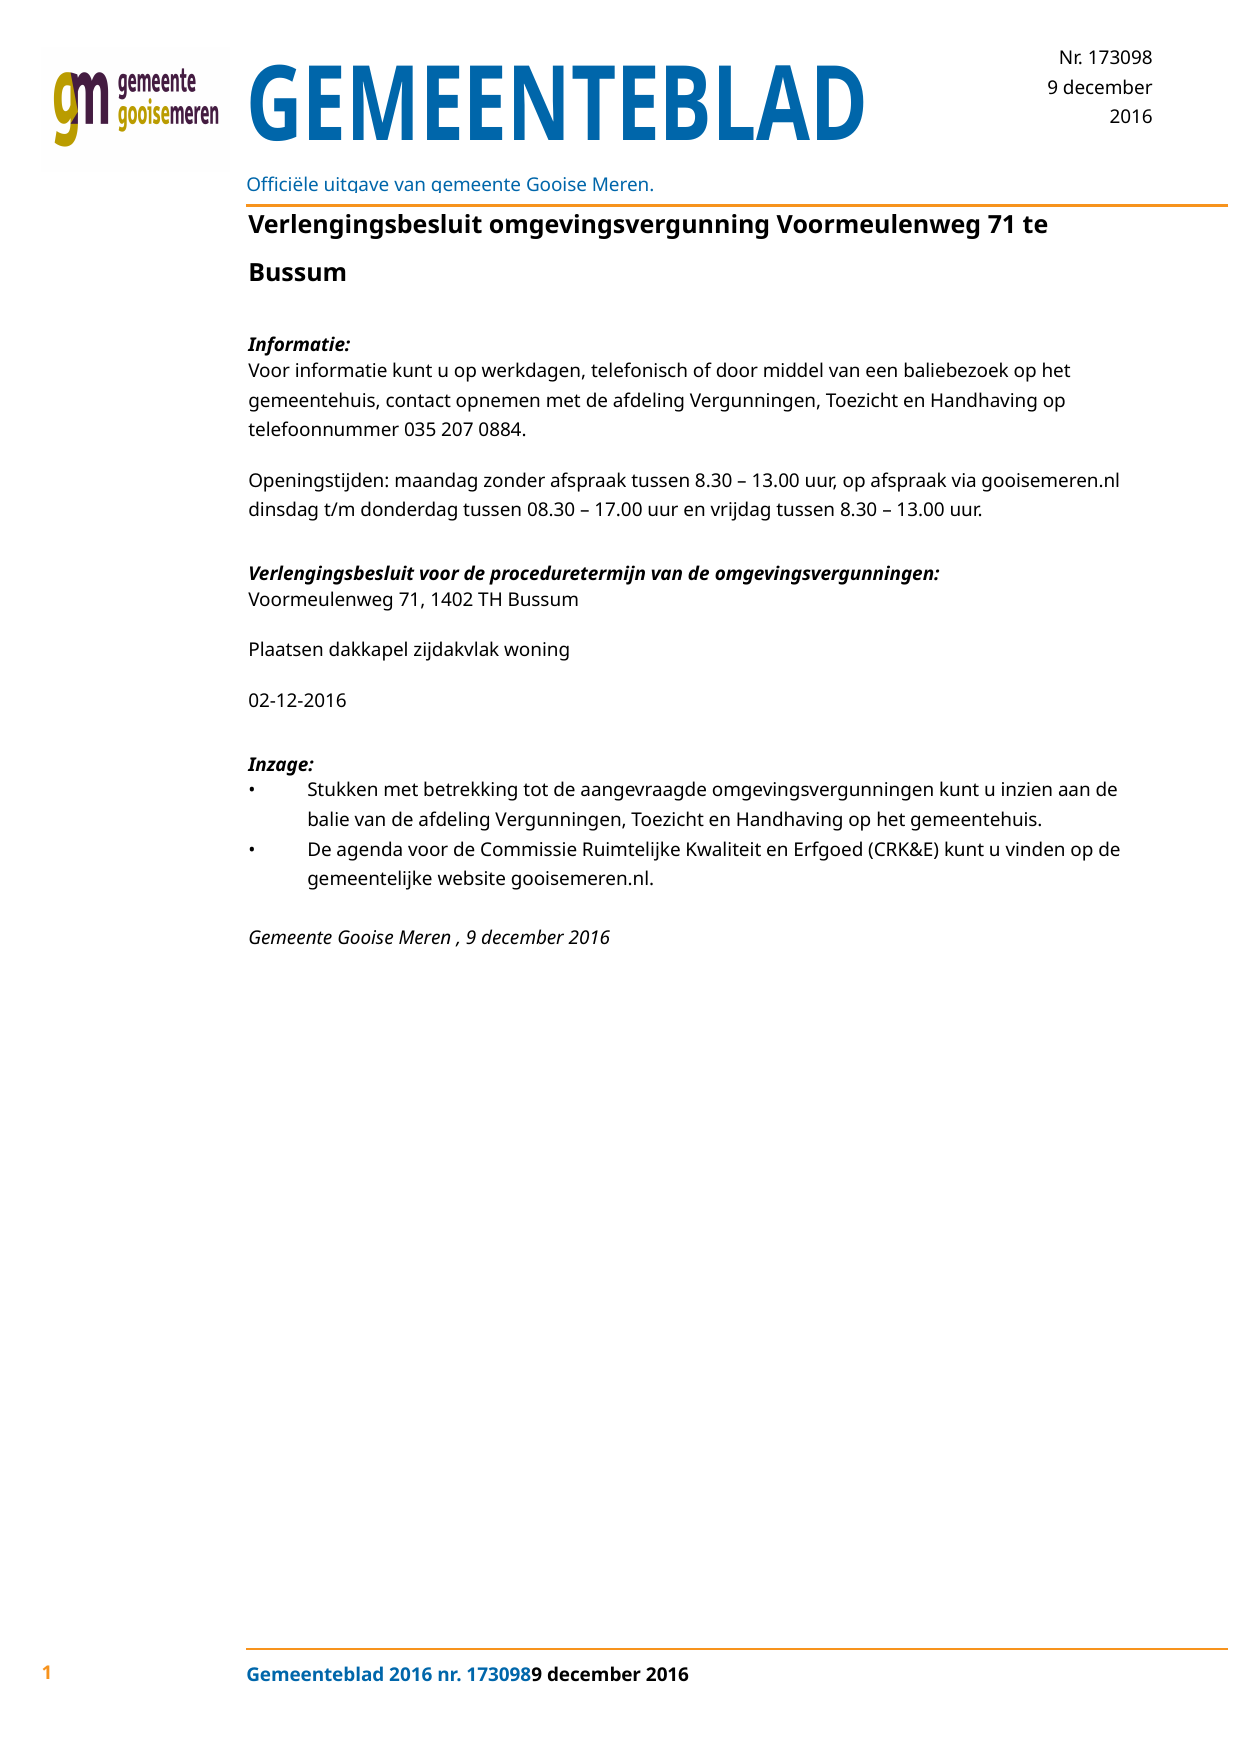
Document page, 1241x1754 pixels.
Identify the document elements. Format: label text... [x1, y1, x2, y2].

text Gemeente Gooise Meren , 9 december 2016 [248, 924, 1152, 950]
text Voormeulenweg 71, 1402 TH Bussum [248, 586, 1152, 612]
text Inzage: [248, 751, 1152, 777]
list De agenda voor de Commissie Ruimtelijke Kwaliteit en Erfgoed (CRK&E) kunt u vinden op de gemeentelijke website gooisemeren.nl. [248, 836, 1152, 891]
text 02-12-2016 [248, 687, 1152, 713]
text Verlengingsbesluit omgevingsvergunning Voormeulenweg 71 te Bussum [248, 207, 1152, 288]
text Verlengingsbesluit voor de proceduretermijn van de omgevingsvergunningen: [248, 560, 1152, 586]
text Voor informatie kunt u op werkdagen, telefonisch of door middel van een baliebezoek op het gemeentehuis, contact opnemen met de afdeling Vergunningen, Toezicht en Handhaving op telefoonnummer 035 207 0884. [248, 357, 1152, 442]
list Stukken met betrekking tot de aangevraagde omgevingsvergunningen kunt u inzien aan de balie van de afdeling Vergunningen, Toezicht en Handhaving op het gemeentehuis. [248, 777, 1152, 832]
text Informatie: [248, 331, 1152, 357]
picture [41, 47, 231, 172]
text Plaatsen dakkapel zijdakvlak woning [248, 636, 1152, 662]
text Openingstijden: maandag zonder afspraak tussen 8.30 – 13.00 uur, op afspraak via gooisemeren.nl dinsdag t/m donderdag tussen 08.30 – 17.00 uur en vrijdag tussen 8.30 – 13.00 uur. [248, 467, 1152, 522]
